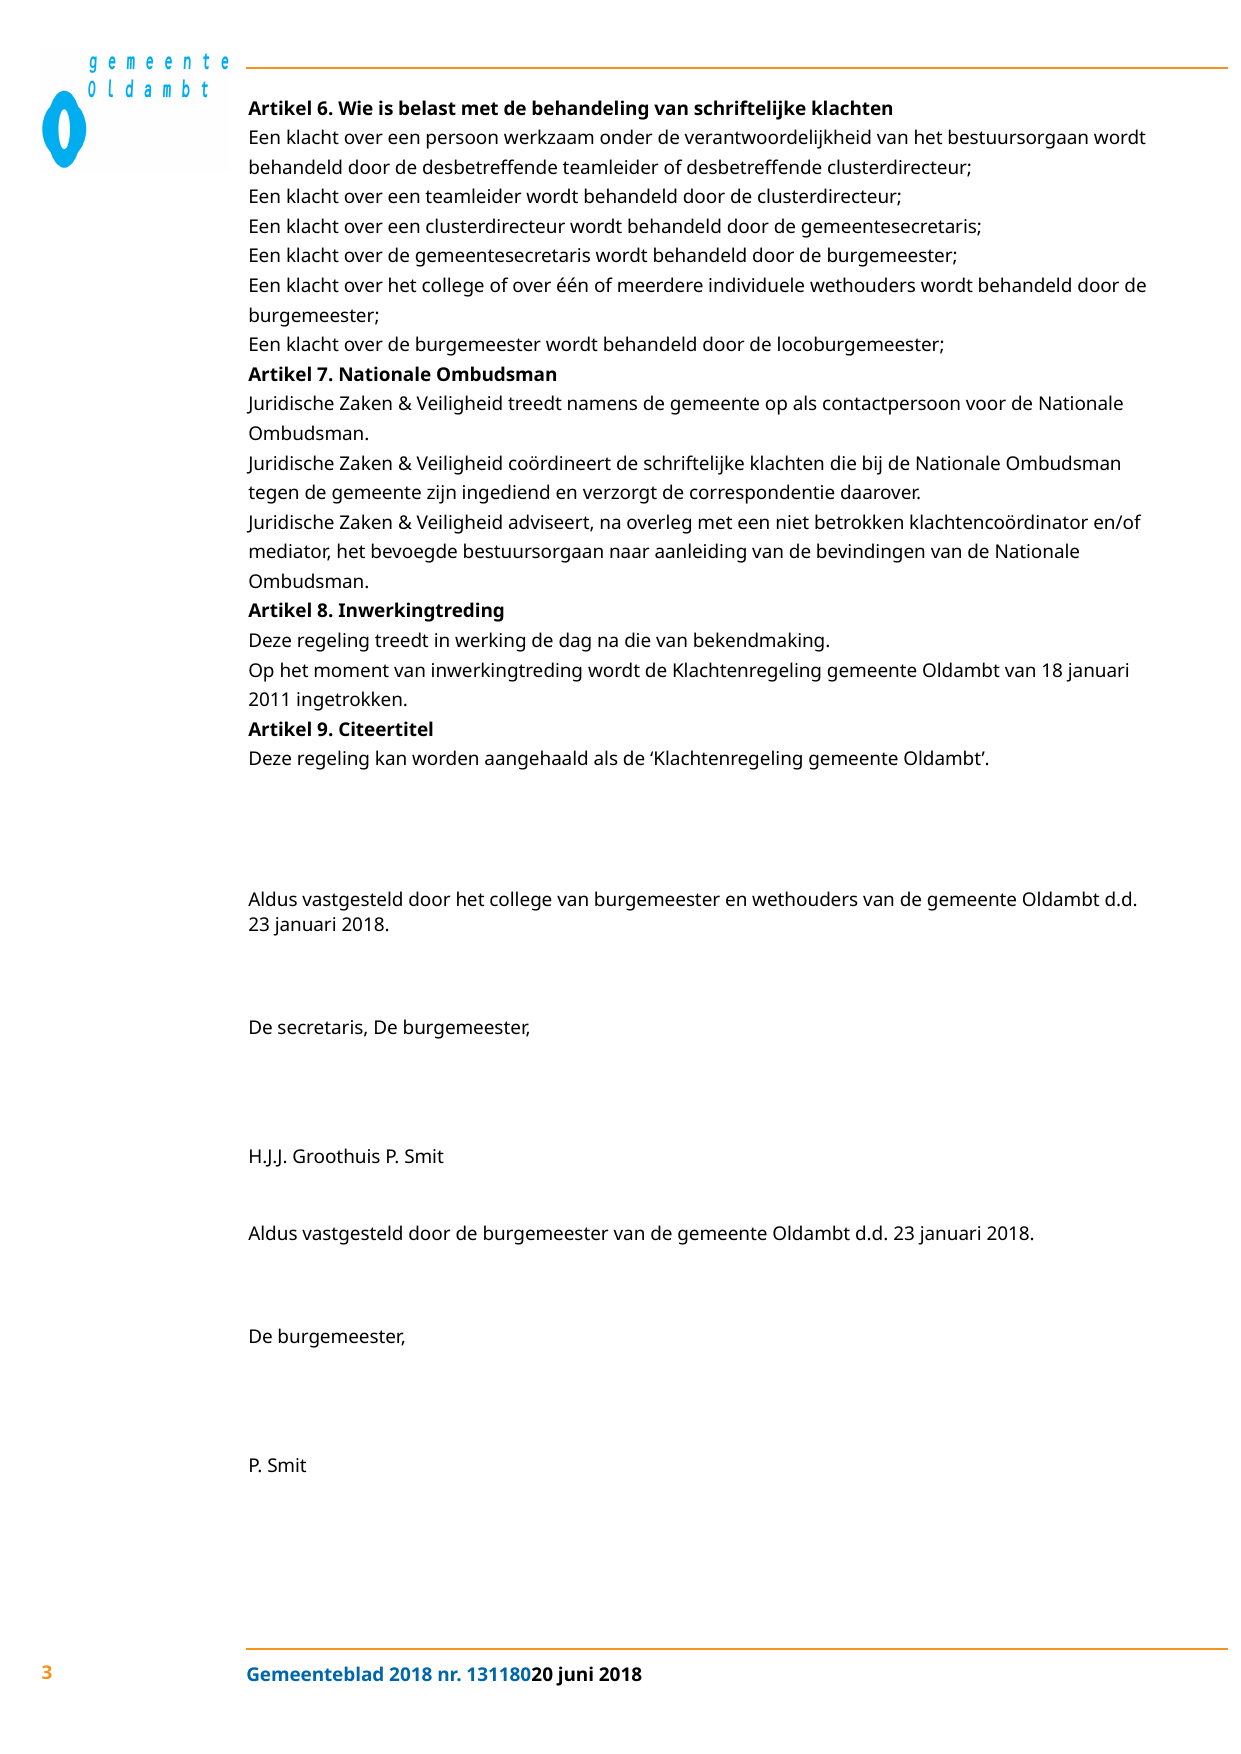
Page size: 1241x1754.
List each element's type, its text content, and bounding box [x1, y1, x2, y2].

text Een klacht over een teamleider wordt behandeld door de clusterdirecteur; [248, 183, 1152, 209]
text Artikel 7. Nationale Ombudsman [248, 361, 1152, 387]
text Deze regeling kan worden aangehaald als de ‘Klachtenregeling gemeente Oldambt’. [248, 746, 1152, 771]
picture [41, 47, 231, 172]
text Artikel 6. Wie is belast met de behandeling van schriftelijke klachten [248, 95, 1152, 121]
text H.J.J. Groothuis P. Smit [248, 1143, 1152, 1169]
text Een klacht over de gemeentesecretaris wordt behandeld door de burgemeester; [248, 243, 1152, 268]
text Juridische Zaken & Veiligheid coördineert de schriftelijke klachten die bij de Nationale Ombudsman tegen de gemeente zijn ingediend en verzorgt de correspondentie daarover. [248, 450, 1152, 505]
text De secretaris, De burgemeester, [248, 1014, 1152, 1040]
text Deze regeling treedt in werking de dag na die van bekendmaking. [248, 627, 1152, 653]
text Artikel 9. Citeertitel [248, 716, 1152, 742]
text Een klacht over het college of over één of meerdere individuele wethouders wordt behandeld door de burgemeester; [248, 272, 1152, 328]
text Juridische Zaken & Veiligheid treedt namens de gemeente op als contactpersoon voor de Nationale Ombudsman. [248, 391, 1152, 446]
text Een klacht over een persoon werkzaam onder de verantwoordelijkheid van het bestuursorgaan wordt behandeld door de desbetreffende teamleider of desbetreffende clusterdirecteur; [248, 124, 1152, 180]
text Een klacht over de burgemeester wordt behandeld door de locoburgemeester; [248, 331, 1152, 357]
text Juridische Zaken & Veiligheid adviseert, na overleg met een niet betrokken klachtencoördinator en/of mediator, het bevoegde bestuursorgaan naar aanleiding van de bevindingen van de Nationale Ombudsman. [248, 509, 1152, 594]
text Aldus vastgesteld door het college van burgemeester en wethouders van de gemeente Oldambt d.d. 23 januari 2018. [248, 886, 1152, 937]
text Aldus vastgesteld door de burgemeester van de gemeente Oldambt d.d. 23 januari 2018. [248, 1220, 1152, 1246]
text P. Smit [248, 1452, 1152, 1478]
text Artikel 8. Inwerkingtreding [248, 598, 1152, 623]
text De burgemeester, [248, 1323, 1152, 1349]
text Op het moment van inwerkingtreding wordt de Klachtenregeling gemeente Oldambt van 18 januari 2011 ingetrokken. [248, 657, 1152, 712]
text Een klacht over een clusterdirecteur wordt behandeld door de gemeentesecretaris; [248, 213, 1152, 239]
